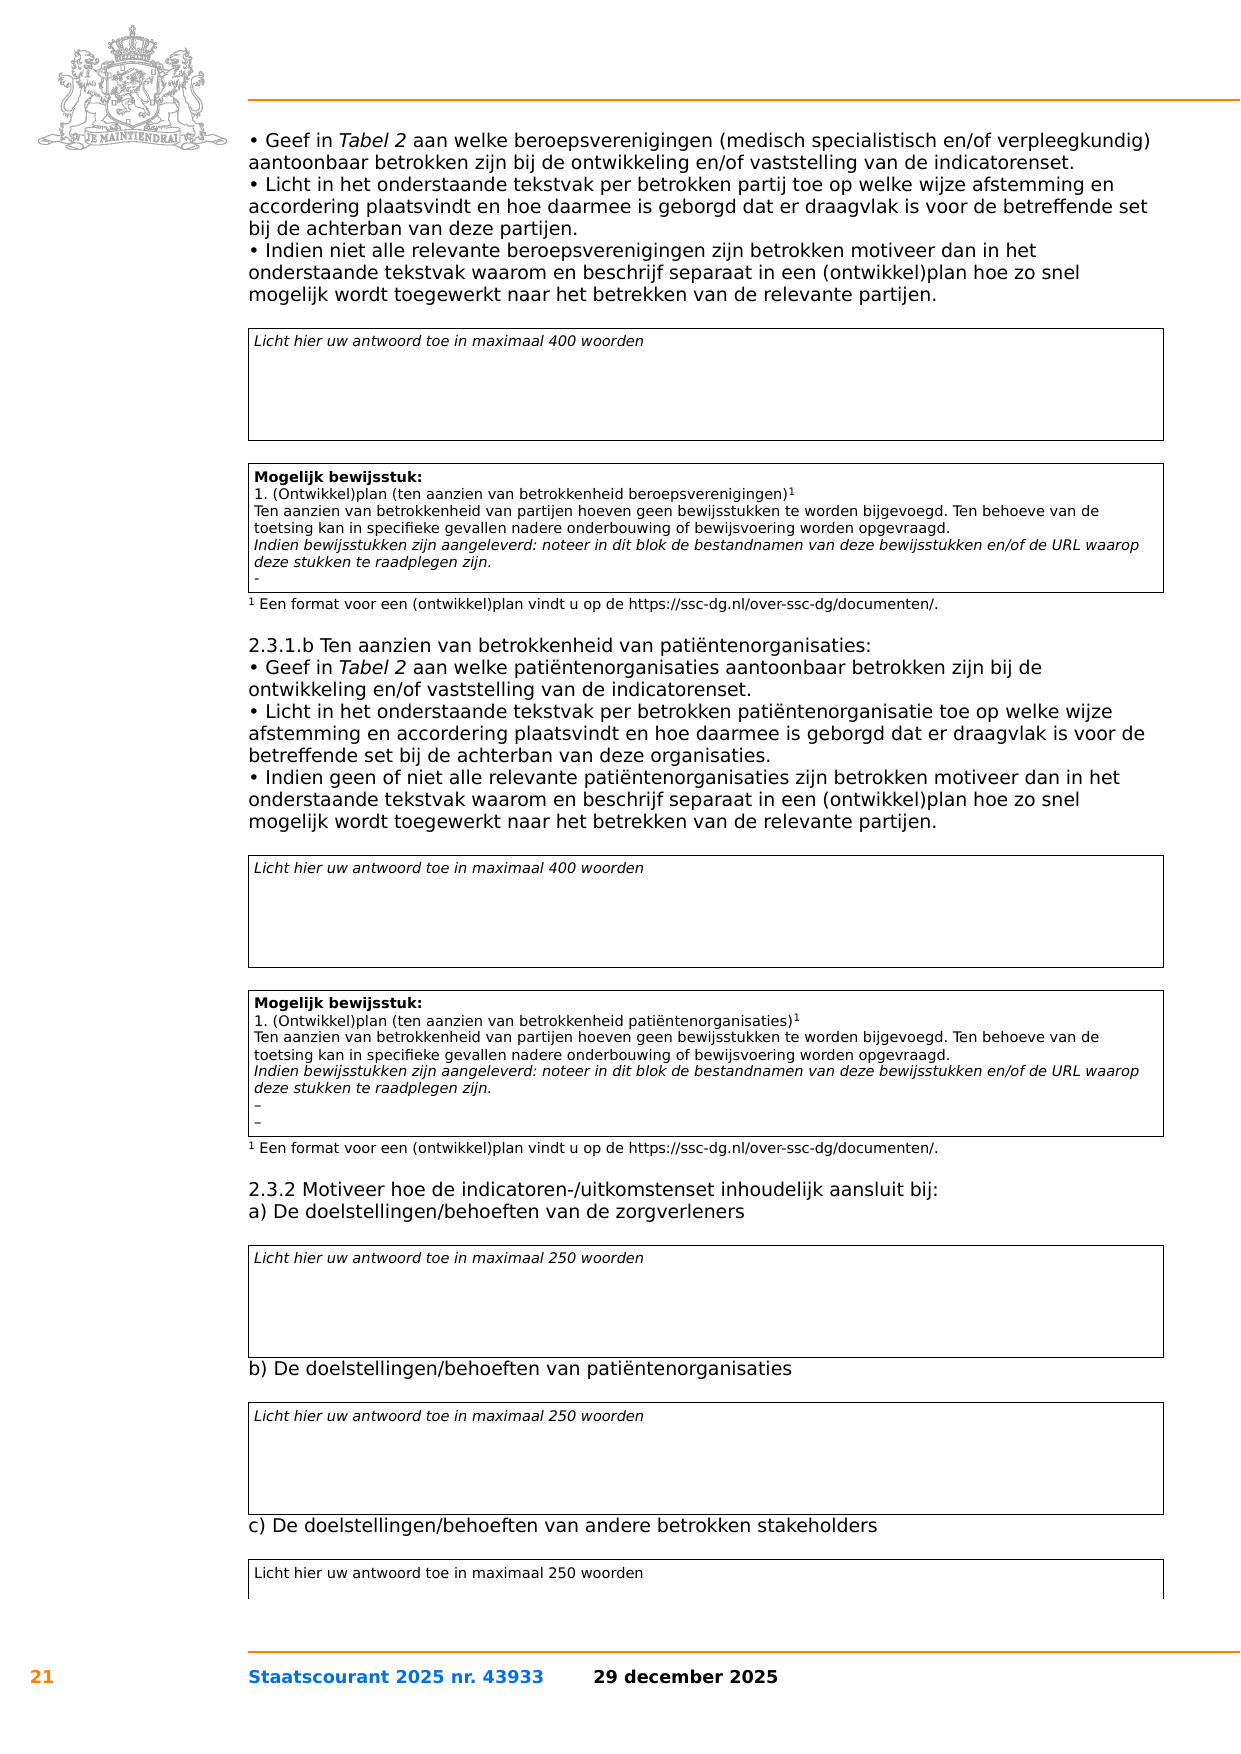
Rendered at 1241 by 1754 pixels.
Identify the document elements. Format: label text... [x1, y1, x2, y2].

table_cell [249, 1458, 1163, 1475]
table_cell [249, 928, 1163, 945]
table_cell [249, 1475, 1163, 1492]
text • Geef in Tabel 2 aan welke patiëntenorganisaties aantoonbaar betrokken zijn bij de ontwikkeling en/of vaststelling van de indicatorenset. [248, 657, 1163, 701]
table_header Mogelijk bewijsstuk: 1. (Ontwikkel)plan (ten aanzien van betrokkenheid patiëntenorganisaties)1 Ten aanzien van betrokkenheid van partijen hoeven geen bewijsstukken te worden bijgevoegd. Ten behoeve van de toetsing kan in specifieke gevallen nadere onderbouwing of bewijsvoering worden opgevraagd. Indien bewijsstukken zijn aangeleverd: noteer in dit blok de bestandnamen van deze bewijsstukken en/of de URL waarop deze stukken te raadplegen zijn. – – [249, 991, 1163, 1136]
table_cell [249, 1267, 1163, 1284]
table_header Licht hier uw antwoord toe in maximaal 400 woorden [249, 856, 1163, 877]
table_cell [249, 1318, 1163, 1335]
table_cell [249, 1492, 1163, 1514]
text c) De doelstellingen/behoeften van andere betrokken stakeholders [248, 1515, 1163, 1537]
table_header Licht hier uw antwoord toe in maximaal 250 woorden [249, 1403, 1163, 1424]
table_cell [249, 1335, 1163, 1357]
table_header Mogelijk bewijsstuk: 1. (Ontwikkel)plan (ten aanzien van betrokkenheid beroepsverenigingen)1 Ten aanzien van betrokkenheid van partijen hoeven geen bewijsstukken te worden bijgevoegd. Ten behoeve van de toetsing kan in specifieke gevallen nadere onderbouwing of bewijsvoering worden opgevraagd. Indien bewijsstukken zijn aangeleverd: noteer in dit blok de bestandnamen van deze bewijsstukken en/of de URL waarop deze stukken te raadplegen zijn. - [249, 464, 1163, 592]
table_cell [249, 1424, 1163, 1441]
table_cell [249, 877, 1163, 894]
text b) De doelstellingen/behoeften van patiëntenorganisaties [248, 1358, 1163, 1380]
picture [38, 25, 227, 150]
text • Indien niet alle relevante beroepsverenigingen zijn betrokken motiveer dan in het onderstaande tekstvak waarom en beschrijf separaat in een (ontwikkel)plan hoe zo snel mogelijk wordt toegewerkt naar het betrekken van de relevante partijen. [248, 240, 1163, 306]
table_cell [249, 1582, 1163, 1598]
table_cell [249, 401, 1163, 418]
table_cell 1 Een format voor een (ontwikkel)plan vindt u op de https://ssc-dg.nl/over-ssc-dg/documenten/. [248, 593, 1163, 613]
text • Licht in het onderstaande tekstvak per betrokken patiëntenorganisatie toe op welke wijze afstemming en accordering plaatsvindt en hoe daarmee is geborgd dat er draagvlak is voor de betreffende set bij de achterban van deze organisaties. [248, 701, 1163, 767]
table_cell [249, 894, 1163, 911]
table_cell 1 Een format voor een (ontwikkel)plan vindt u op de https://ssc-dg.nl/over-ssc-dg/documenten/. [248, 1137, 1163, 1157]
text • Licht in het onderstaande tekstvak per betrokken partij toe op welke wijze afstemming en accordering plaatsvindt en hoe daarmee is geborgd dat er draagvlak is voor de betreffende set bij de achterban van deze partijen. [248, 174, 1163, 240]
table_cell [249, 384, 1163, 401]
table_cell [249, 418, 1163, 440]
table_header Licht hier uw antwoord toe in maximaal 250 woorden [249, 1246, 1163, 1267]
text • Geef in Tabel 2 aan welke beroepsverenigingen (medisch specialistisch en/of verpleegkundig) aantoonbaar betrokken zijn bij de ontwikkeling en/of vaststelling van de indicatorenset. [248, 130, 1163, 174]
table_header Licht hier uw antwoord toe in maximaal 250 woorden [249, 1560, 1163, 1582]
table_cell [249, 911, 1163, 928]
text a) De doelstellingen/behoeften van de zorgverleners [248, 1201, 1163, 1223]
table_cell [249, 367, 1163, 384]
table_cell [249, 1441, 1163, 1458]
table_cell [249, 350, 1163, 367]
table_cell [249, 1284, 1163, 1301]
text 2.3.2 Motiveer hoe de indicatoren-/uitkomstenset inhoudelijk aansluit bij: [248, 1179, 1163, 1201]
table_cell [249, 1301, 1163, 1318]
text 2.3.1.b Ten aanzien van betrokkenheid van patiëntenorganisaties: [248, 635, 1163, 657]
table_header Licht hier uw antwoord toe in maximaal 400 woorden [249, 329, 1163, 350]
text • Indien geen of niet alle relevante patiëntenorganisaties zijn betrokken motiveer dan in het onderstaande tekstvak waarom en beschrijf separaat in een (ontwikkel)plan hoe zo snel mogelijk wordt toegewerkt naar het betrekken van de relevante partijen. [248, 767, 1163, 833]
table_cell [249, 945, 1163, 967]
